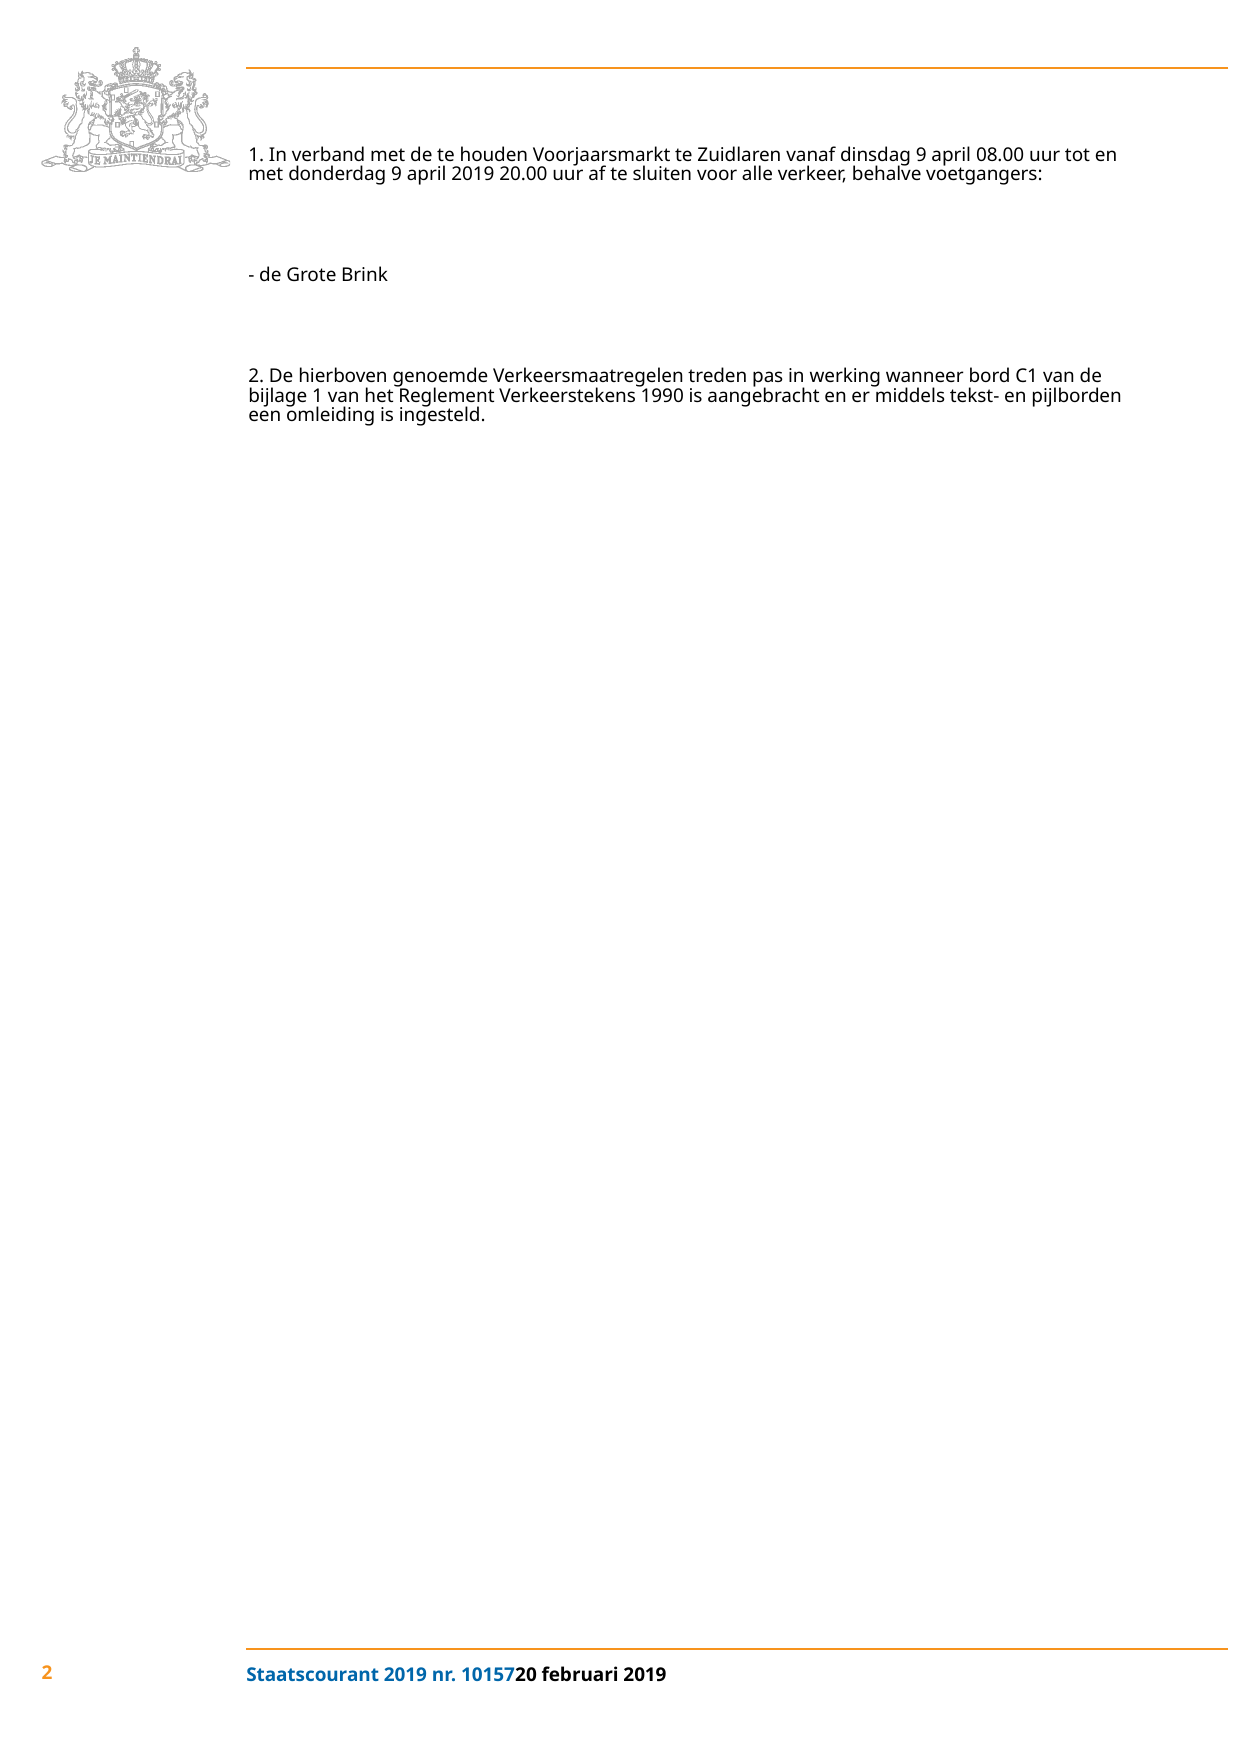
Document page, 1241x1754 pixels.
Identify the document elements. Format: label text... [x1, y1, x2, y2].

text - de Grote Brink [248, 266, 1152, 285]
picture [41, 47, 231, 172]
text 1. In verband met de te houden Voorjaarsmarkt te Zuidlaren vanaf dinsdag 9 april 08.00 uur tot en met donderdag 9 april 2019 20.00 uur af te sluiten voor alle verkeer, behalve voetgangers: [248, 146, 1152, 184]
text 2. De hierboven genoemde Verkeersmaatregelen treden pas in werking wanneer bord C1 van de bijlage 1 van het Reglement Verkeerstekens 1990 is aangebracht en er middels tekst- en pijlborden een omleiding is ingesteld. [248, 367, 1152, 425]
